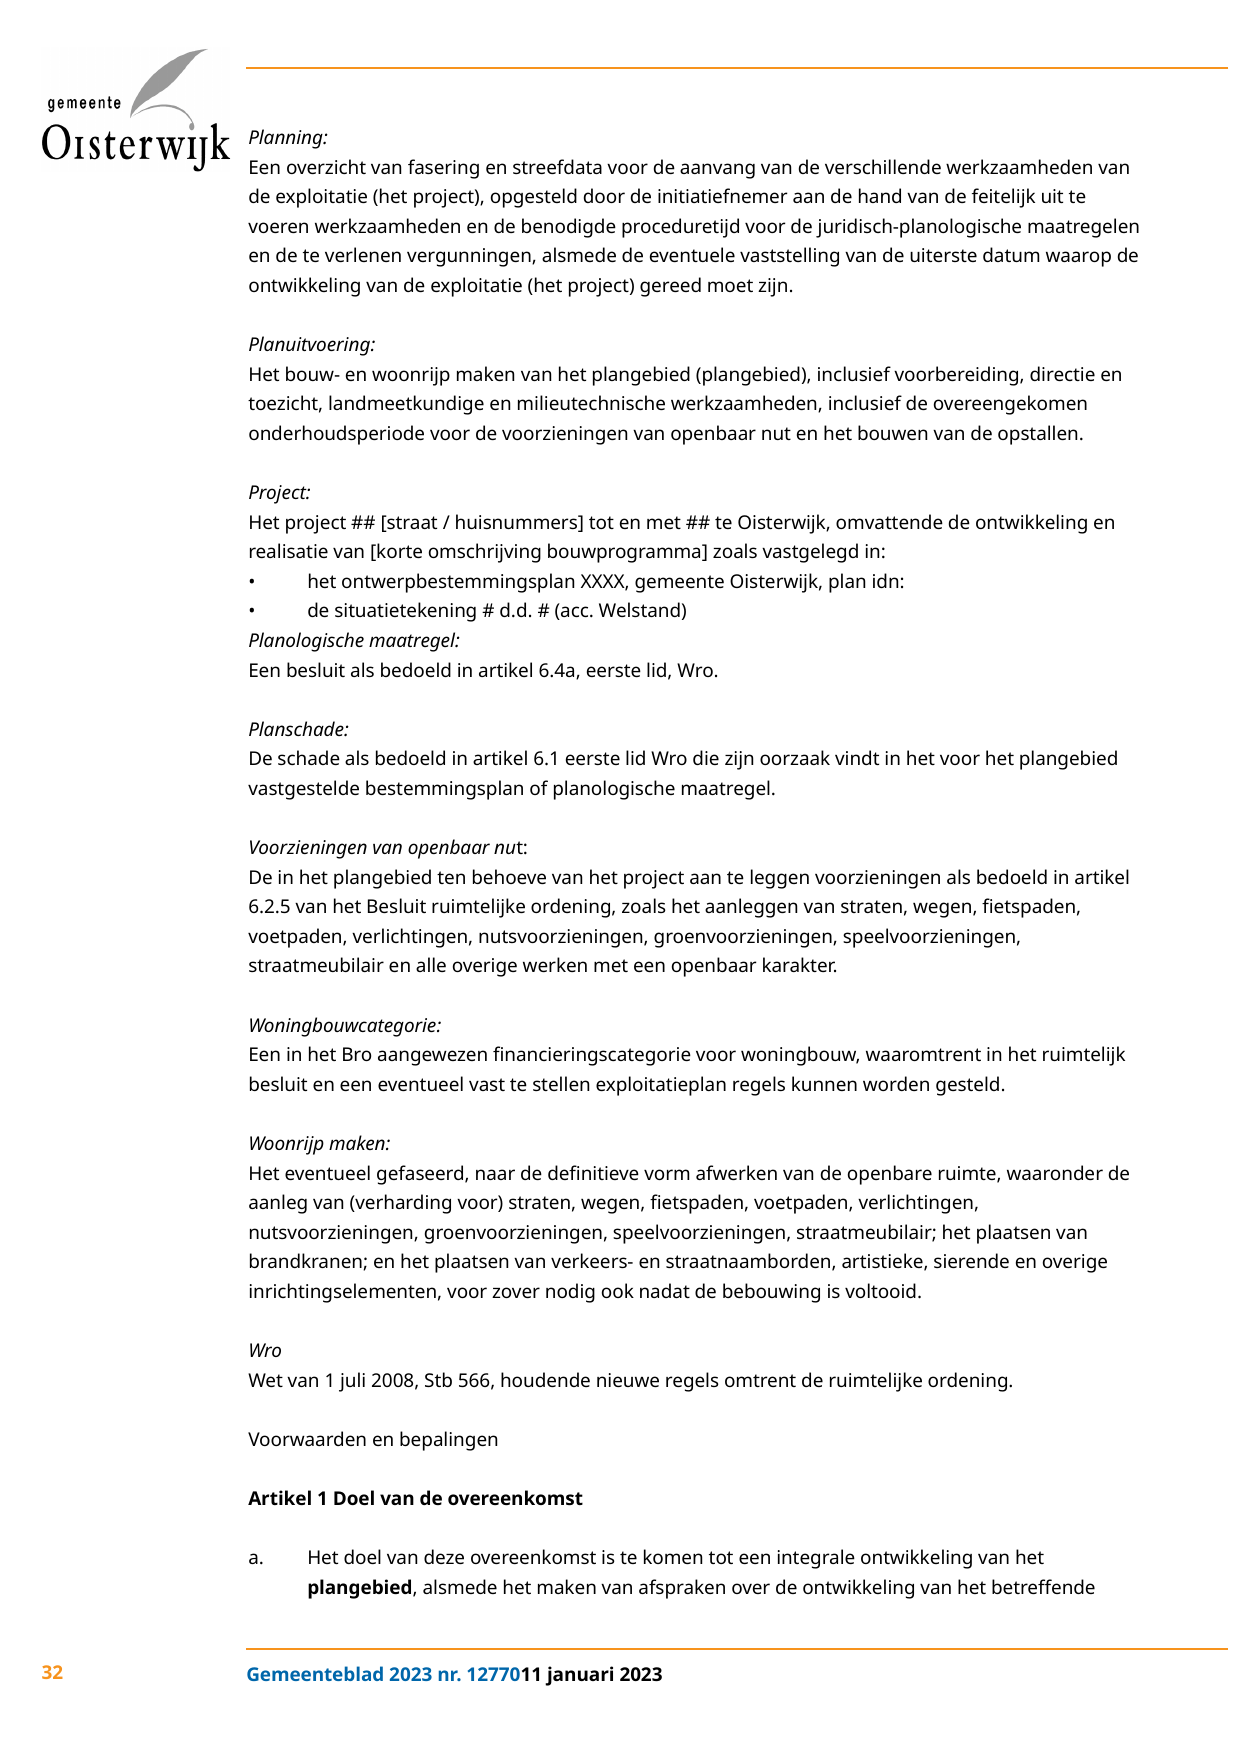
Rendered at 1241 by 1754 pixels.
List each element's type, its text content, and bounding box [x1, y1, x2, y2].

text De in het plangebied ten behoeve van het project aan te leggen voorzieningen als bedoeld in artikel 6.2.5 van het Besluit ruimtelijke ordening, zoals het aanleggen van straten, wegen, fietspaden, voetpaden, verlichtingen, nutsvoorzieningen, groenvoorzieningen, speelvoorzieningen, straatmeubilair en alle overige werken met een openbaar karakter. [248, 864, 1152, 978]
text Wet van 1 juli 2008, Stb 566, houdende nieuwe regels omtrent de ruimtelijke ordening. [248, 1367, 1152, 1393]
text Wro [248, 1337, 1152, 1363]
text Het bouw- en woonrijp maken van het plangebied (plangebied), inclusief voorbereiding, directie en toezicht, landmeetkundige en milieutechnische werkzaamheden, inclusief de overeengekomen onderhoudsperiode voor de voorzieningen van openbaar nut en het bouwen van de opstallen. [248, 361, 1152, 446]
list Het doel van deze overeenkomst is te komen tot een integrale ontwikkeling van het plangebied, alsmede het maken van afspraken over de ontwikkeling van het betreffende [248, 1544, 1152, 1600]
text Het project ## [straat / huisnummers] tot en met ## te Oisterwijk, omvattende de ontwikkeling en realisatie van [korte omschrijving bouwprogramma] zoals vastgelegd in: [248, 509, 1152, 564]
text Planuitvoering: [248, 331, 1152, 357]
text Een overzicht van fasering en streefdata voor de aanvang van de verschillende werkzaamheden van de exploitatie (het project), opgesteld door de initiatiefnemer aan de hand van de feitelijk uit te voeren werkzaamheden en de benodigde proceduretijd voor de juridisch-planologische maatregelen en de te verlenen vergunningen, alsmede de eventuele vaststelling van de uiterste datum waarop de ontwikkeling van de exploitatie (het project) gereed moet zijn. [248, 154, 1152, 298]
text Een besluit als bedoeld in artikel 6.4a, eerste lid, Wro. [248, 657, 1152, 683]
text Voorzieningen van openbaar nut: [248, 834, 1152, 860]
text Woningbouwcategorie: [248, 1012, 1152, 1038]
text Woonrijp maken: [248, 1130, 1152, 1156]
text Planschade: [248, 716, 1152, 742]
text Planologische maatregel: [248, 627, 1152, 653]
list de situatietekening # d.d. # (acc. Welstand) [248, 598, 1152, 623]
picture [41, 47, 231, 172]
text Een in het Bro aangewezen financieringscategorie voor woningbouw, waaromtrent in het ruimtelijk besluit en een eventueel vast te stellen exploitatieplan regels kunnen worden gesteld. [248, 1041, 1152, 1097]
text De schade als bedoeld in artikel 6.1 eerste lid Wro die zijn oorzaak vindt in het voor het plangebied vastgestelde bestemmingsplan of planologische maatregel. [248, 746, 1152, 801]
list het ontwerpbestemmingsplan XXXX, gemeente Oisterwijk, plan idn: [248, 568, 1152, 594]
text Artikel 1 Doel van de overeenkomst [248, 1485, 1152, 1511]
text Planning: [248, 124, 1152, 150]
text Project: [248, 479, 1152, 505]
text Het eventueel gefaseerd, naar de definitieve vorm afwerken van de openbare ruimte, waaronder de aanleg van (verharding voor) straten, wegen, fietspaden, voetpaden, verlichtingen, nutsvoorzieningen, groenvoorzieningen, speelvoorzieningen, straatmeubilair; het plaatsen van brandkranen; en het plaatsen van verkeers- en straatnaamborden, artistieke, sierende en overige inrichtingselementen, voor zover nodig ook nadat de bebouwing is voltooid. [248, 1160, 1152, 1304]
text Voorwaarden en bepalingen [248, 1426, 1152, 1452]
